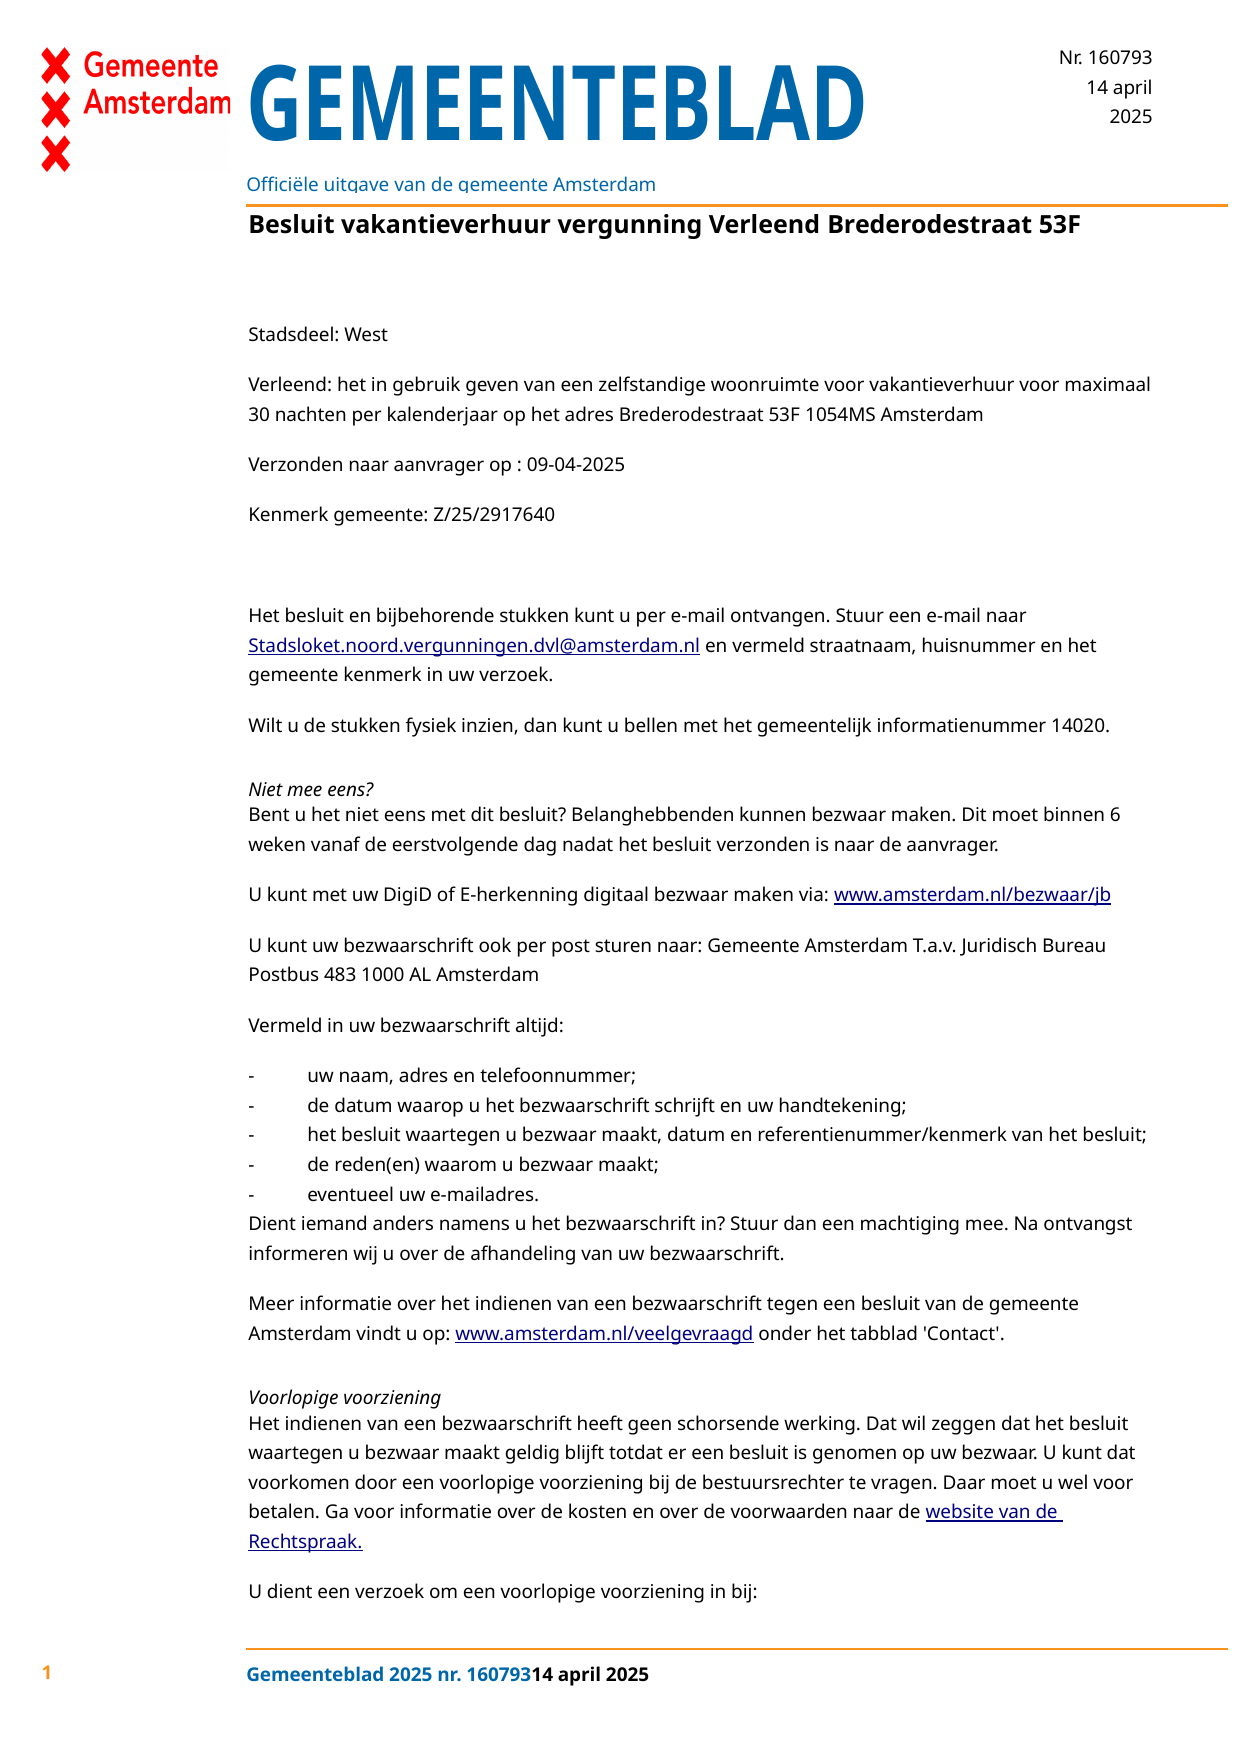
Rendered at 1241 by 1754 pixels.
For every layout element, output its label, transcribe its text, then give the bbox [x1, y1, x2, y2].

text Wilt u de stukken fysiek inzien, dan kunt u bellen met het gemeentelijk informatienummer 14020. [248, 712, 1152, 738]
text Bent u het niet eens met dit besluit? Belanghebbenden kunnen bezwaar maken. Dit moet binnen 6 weken vanaf de eerstvolgende dag nadat het besluit verzonden is naar de aanvrager. [248, 802, 1152, 857]
text Stadsdeel: West [248, 321, 1152, 346]
text Dient iemand anders namens u het bezwaarschrift in? Stuur dan een machtiging mee. Na ontvangst informeren wij u over de afhandeling van uw bezwaarschrift. [248, 1210, 1152, 1266]
text Besluit vakantieverhuur vergunning Verleend Brederodestraat 53F [248, 207, 1152, 241]
text Het besluit en bijbehorende stukken kunt u per e-mail ontvangen. Stuur een e-mail naar Stadsloket.noord.vergunningen.dvl@amsterdam.nl en vermeld straatnaam, huisnummer en het gemeente kenmerk in uw verzoek. [248, 602, 1152, 687]
text U dient een verzoek om een voorlopige voorziening in bij: [248, 1578, 1152, 1604]
list de datum waarop u het bezwaarschrift schrijft en uw handtekening; [248, 1092, 1152, 1118]
text U kunt uw bezwaarschrift ook per post sturen naar: Gemeente Amsterdam T.a.v. Juridisch Bureau Postbus 483 1000 AL Amsterdam [248, 932, 1152, 987]
text U kunt met uw DigiD of E-herkenning digitaal bezwaar maken via: www.amsterdam.nl/bezwaar/jb [248, 882, 1152, 907]
list de reden(en) waarom u bezwaar maakt; [248, 1151, 1152, 1177]
list eventueel uw e-mailadres. [248, 1181, 1152, 1207]
text Kenmerk gemeente: Z/25/2917640 [248, 502, 1152, 527]
list uw naam, adres en telefoonnummer; [248, 1062, 1152, 1088]
picture [41, 47, 231, 172]
text Voorlopige voorziening [248, 1384, 1152, 1410]
text Meer informatie over het indienen van een bezwaarschrift tegen een besluit van de gemeente Amsterdam vindt u op: www.amsterdam.nl/veelgevraagd onder het tabblad 'Contact'. [248, 1290, 1152, 1346]
text Vermeld in uw bezwaarschrift altijd: [248, 1012, 1152, 1038]
text Verleend: het in gebruik geven van een zelfstandige woonruimte voor vakantieverhuur voor maximaal 30 nachten per kalenderjaar op het adres Brederodestraat 53F 1054MS Amsterdam [248, 371, 1152, 426]
text Verzonden naar aanvrager op : 09-04-2025 [248, 451, 1152, 477]
text Het indienen van een bezwaarschrift heeft geen schorsende werking. Dat wil zeggen dat het besluit waartegen u bezwaar maakt geldig blijft totdat er een besluit is genomen op uw bezwaar. U kunt dat voorkomen door een voorlopige voorziening bij de bestuursrechter te vragen. Daar moet u wel voor betalen. Ga voor informatie over de kosten en over de voorwaarden naar de website van de Rechtspraak. [248, 1410, 1152, 1554]
list het besluit waartegen u bezwaar maakt, datum en referentienummer/kenmerk van het besluit; [248, 1122, 1152, 1147]
text Niet mee eens? [248, 776, 1152, 802]
